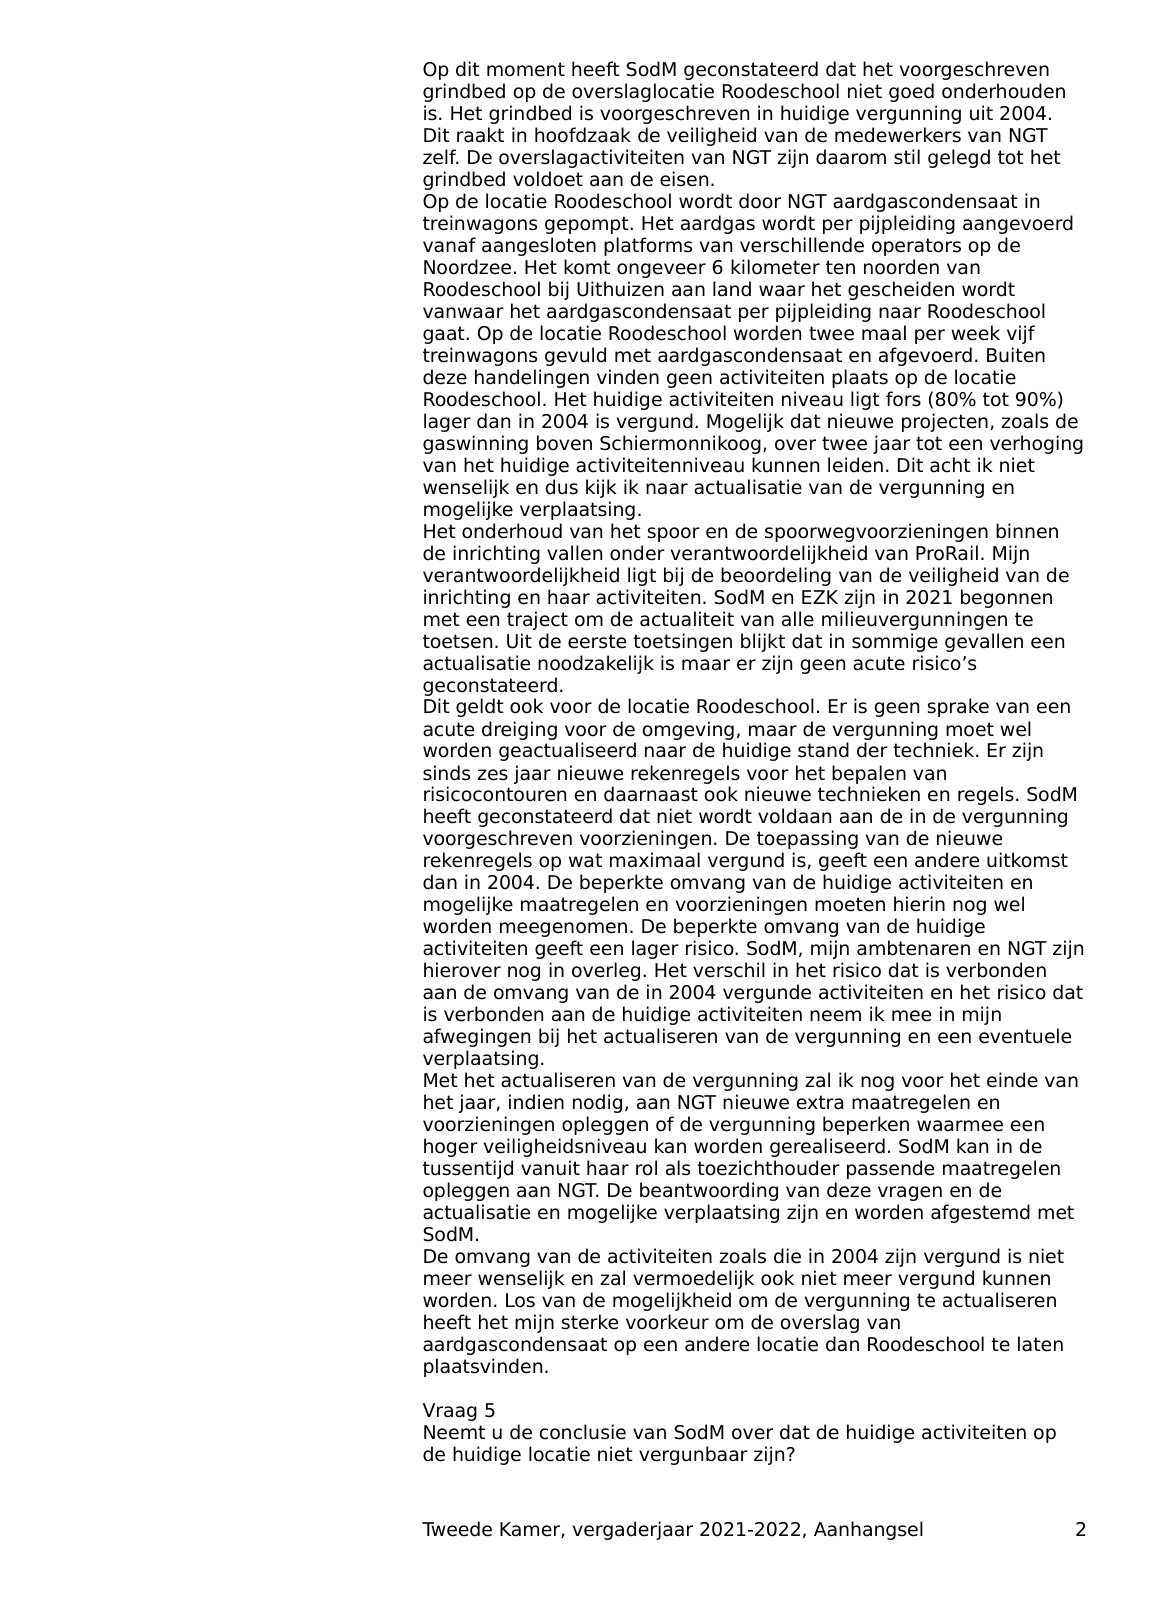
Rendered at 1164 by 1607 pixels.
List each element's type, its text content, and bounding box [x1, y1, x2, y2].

text Met het actualiseren van de vergunning zal ik nog voor het einde van het jaar, indien nodig, aan NGT nieuwe extra maatregelen en voorzieningen opleggen of de vergunning beperken waarmee een hoger veiligheidsniveau kan worden gerealiseerd. SodM kan in de tussentijd vanuit haar rol als toezichthouder passende maatregelen opleggen aan NGT. De beantwoording van deze vragen en de actualisatie en mogelijke verplaatsing zijn en worden afgestemd met SodM. [422, 1070, 1087, 1246]
text Dit geldt ook voor de locatie Roodeschool. Er is geen sprake van een acute dreiging voor de omgeving, maar de vergunning moet wel worden geactualiseerd naar de huidige stand der techniek. Er zijn sinds zes jaar nieuwe rekenregels voor het bepalen van risicocontouren en daarnaast ook nieuwe technieken en regels. SodM heeft geconstateerd dat niet wordt voldaan aan de in de vergunning voorgeschreven voorzieningen. De toepassing van de nieuwe rekenregels op wat maximaal vergund is, geeft een andere uitkomst dan in 2004. De beperkte omvang van de huidige activiteiten en mogelijke maatregelen en voorzieningen moeten hierin nog wel worden meegenomen. De beperkte omvang van de huidige activiteiten geeft een lager risico. SodM, mijn ambtenaren en NGT zijn hierover nog in overleg. Het verschil in het risico dat is verbonden aan de omvang van de in 2004 vergunde activiteiten en het risico dat is verbonden aan de huidige activiteiten neem ik mee in mijn afwegingen bij het actualiseren van de vergunning en een eventuele verplaatsing. [422, 696, 1087, 1070]
text Vraag 5 [422, 1400, 1087, 1422]
text Op de locatie Roodeschool wordt door NGT aardgascondensaat in treinwagons gepompt. Het aardgas wordt per pijpleiding aangevoerd vanaf aangesloten platforms van verschillende operators op de Noordzee. Het komt ongeveer 6 kilometer ten noorden van Roodeschool bij Uithuizen aan land waar het gescheiden wordt vanwaar het aardgascondensaat per pijpleiding naar Roodeschool gaat. Op de locatie Roodeschool worden twee maal per week vijf treinwagons gevuld met aardgascondensaat en afgevoerd. Buiten deze handelingen vinden geen activiteiten plaats op de locatie Roodeschool. Het huidige activiteiten niveau ligt fors (80% tot 90%) lager dan in 2004 is vergund. Mogelijk dat nieuwe projecten, zoals de gaswinning boven Schiermonnikoog, over twee jaar tot een verhoging van het huidige activiteitenniveau kunnen leiden. Dit acht ik niet wenselijk en dus kijk ik naar actualisatie van de vergunning en mogelijke verplaatsing. [422, 191, 1087, 521]
text De omvang van de activiteiten zoals die in 2004 zijn vergund is niet meer wenselijk en zal vermoedelijk ook niet meer vergund kunnen worden. Los van de mogelijkheid om de vergunning te actualiseren heeft het mijn sterke voorkeur om de overslag van aardgascondensaat op een andere locatie dan Roodeschool te laten plaatsvinden. [422, 1246, 1087, 1378]
text Op dit moment heeft SodM geconstateerd dat het voorgeschreven grindbed op de overslaglocatie Roodeschool niet goed onderhouden is. Het grindbed is voorgeschreven in huidige vergunning uit 2004. Dit raakt in hoofdzaak de veiligheid van de medewerkers van NGT zelf. De overslagactiviteiten van NGT zijn daarom stil gelegd tot het grindbed voldoet aan de eisen. [422, 59, 1087, 191]
text Het onderhoud van het spoor en de spoorwegvoorzieningen binnen de inrichting vallen onder verantwoordelijkheid van ProRail. Mijn verantwoordelijkheid ligt bij de beoordeling van de veiligheid van de inrichting en haar activiteiten. SodM en EZK zijn in 2021 begonnen met een traject om de actualiteit van alle milieuvergunningen te toetsen. Uit de eerste toetsingen blijkt dat in sommige gevallen een actualisatie noodzakelijk is maar er zijn geen acute risico’s geconstateerd. [422, 521, 1087, 696]
text Neemt u de conclusie van SodM over dat de huidige activiteiten op de huidige locatie niet vergunbaar zijn? [422, 1422, 1087, 1466]
